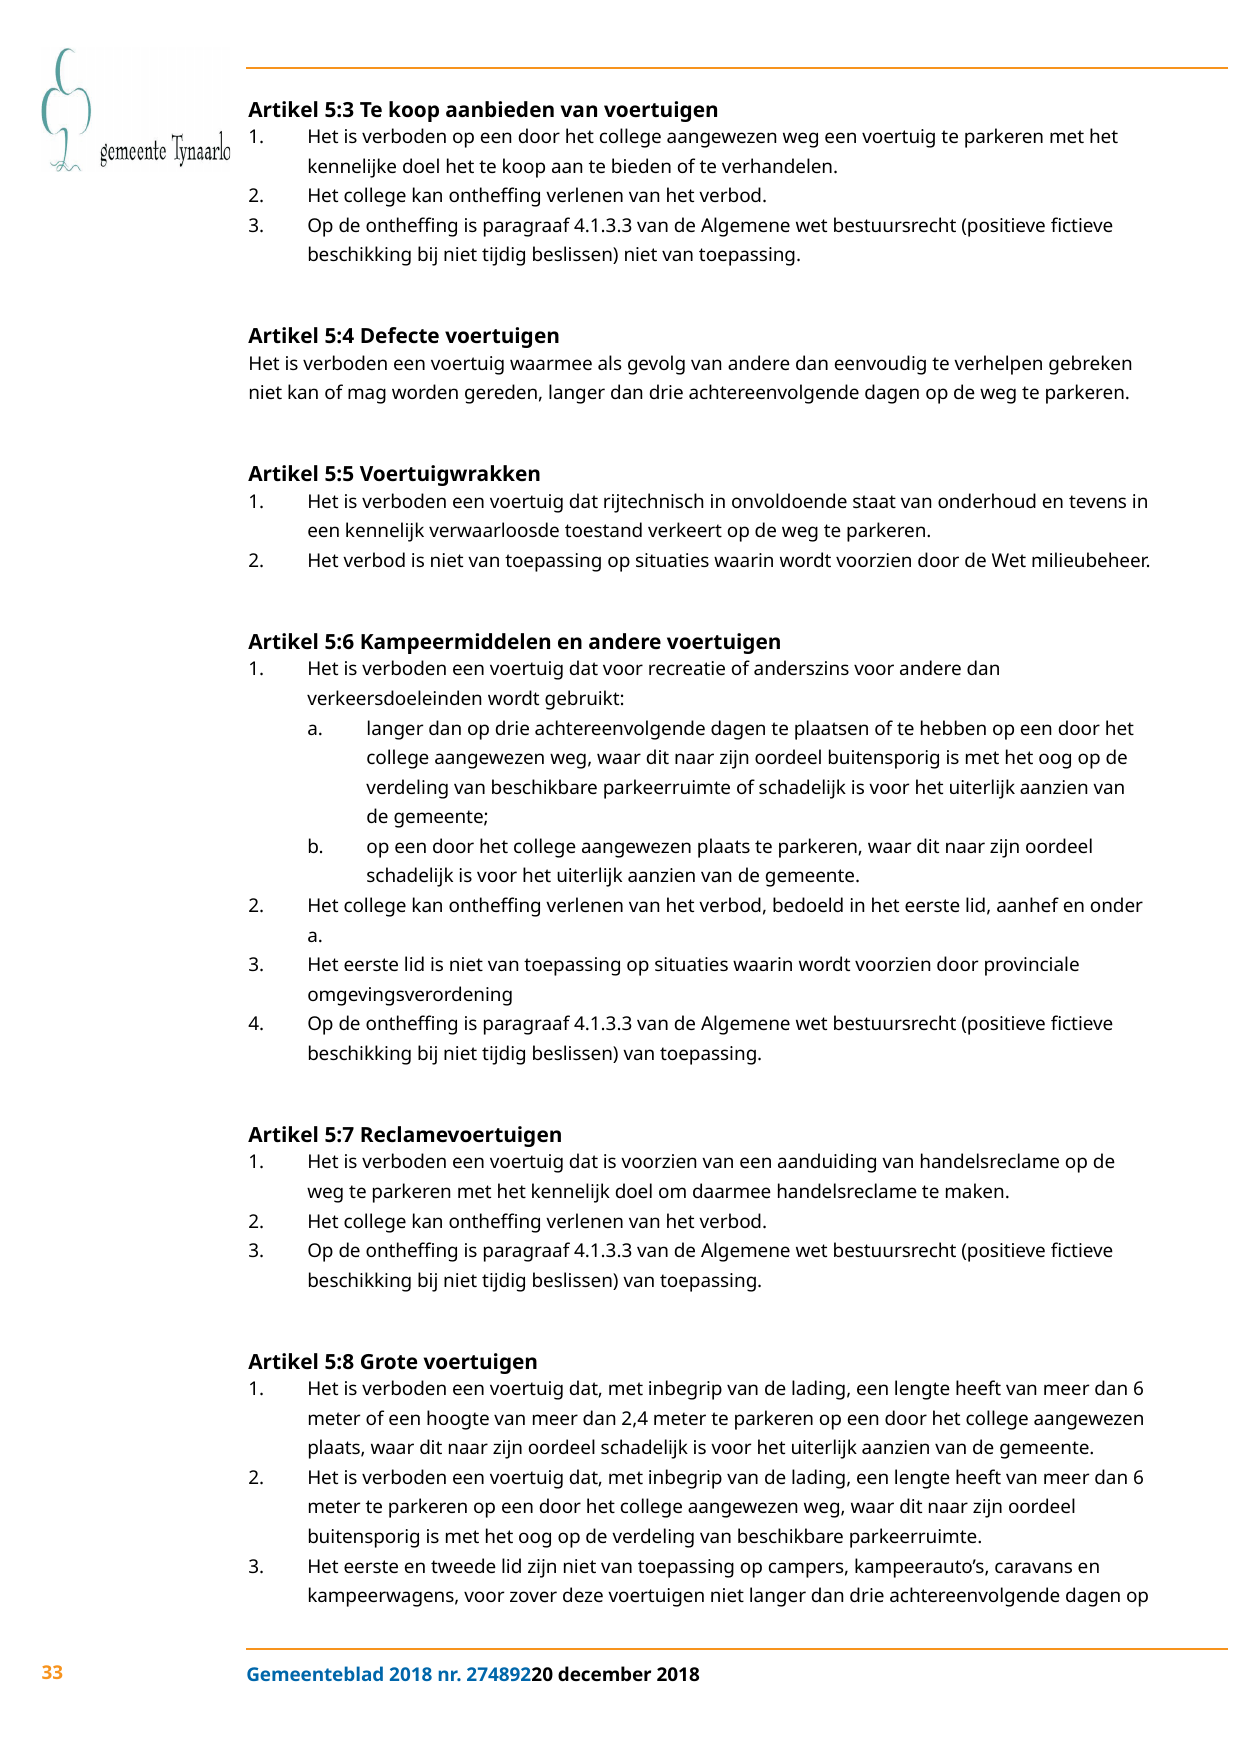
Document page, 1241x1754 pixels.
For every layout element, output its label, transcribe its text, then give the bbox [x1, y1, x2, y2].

list Het college kan ontheffing verlenen van het verbod. [248, 182, 1152, 208]
list Het is verboden een voertuig dat is voorzien van een aanduiding van handelsreclame op de weg te parkeren met het kennelijk doel om daarmee handelsreclame te maken. [248, 1149, 1152, 1204]
text Artikel 5:5 Voertuigwrakken [248, 459, 1152, 488]
text Artikel 5:3 Te koop aanbieden van voertuigen [248, 95, 1152, 123]
list Het verbod is niet van toepassing op situaties waarin wordt voorzien door de Wet milieubeheer. [248, 547, 1152, 573]
text Het is verboden een voertuig waarmee als gevolg van andere dan eenvoudig te verhelpen gebreken niet kan of mag worden gereden, langer dan drie achtereenvolgende dagen op de weg te parkeren. [248, 350, 1152, 405]
text Artikel 5:7 Reclamevoertuigen [248, 1120, 1152, 1149]
list Op de ontheffing is paragraaf 4.1.3.3 van de Algemene wet bestuursrecht (positieve fictieve beschikking bij niet tijdig beslissen) van toepassing. [248, 1011, 1152, 1066]
list Op de ontheffing is paragraaf 4.1.3.3 van de Algemene wet bestuursrecht (positieve fictieve beschikking bij niet tijdig beslissen) niet van toepassing. [248, 212, 1152, 267]
text Artikel 5:4 Defecte voertuigen [248, 322, 1152, 350]
list Het eerste en tweede lid zijn niet van toepassing op campers, kampeerauto’s, caravans en kampeerwagens, voor zover deze voertuigen niet langer dan drie achtereenvolgende dagen op [248, 1553, 1152, 1608]
list langer dan op drie achtereenvolgende dagen te plaatsen of te hebben op een door het college aangewezen weg, waar dit naar zijn oordeel buitensporig is met het oog op de verdeling van beschikbare parkeerruimte of schadelijk is voor het uiterlijk aanzien van de gemeente; [307, 715, 1152, 829]
list Het is verboden op een door het college aangewezen weg een voertuig te parkeren met het kennelijke doel het te koop aan te bieden of te verhandelen. [248, 123, 1152, 178]
list Het college kan ontheffing verlenen van het verbod, bedoeld in het eerste lid, aanhef en onder a. [248, 892, 1152, 948]
list Het is verboden een voertuig dat, met inbegrip van de lading, een lengte heeft van meer dan 6 meter of een hoogte van meer dan 2,4 meter te parkeren op een door het college aangewezen plaats, waar dit naar zijn oordeel schadelijk is voor het uiterlijk aanzien van de gemeente. [248, 1375, 1152, 1460]
list Het college kan ontheffing verlenen van het verbod. [248, 1208, 1152, 1233]
text Artikel 5:8 Grote voertuigen [248, 1347, 1152, 1375]
list Het is verboden een voertuig dat voor recreatie of anderszins voor andere dan verkeersdoeleinden wordt gebruikt: [248, 656, 1152, 711]
list Het is verboden een voertuig dat, met inbegrip van de lading, een lengte heeft van meer dan 6 meter te parkeren op een door het college aangewezen weg, waar dit naar zijn oordeel buitensporig is met het oog op de verdeling van beschikbare parkeerruimte. [248, 1464, 1152, 1549]
list op een door het college aangewezen plaats te parkeren, waar dit naar zijn oordeel schadelijk is voor het uiterlijk aanzien van de gemeente. [307, 833, 1152, 888]
list Het is verboden een voertuig dat rijtechnisch in onvoldoende staat van onderhoud en tevens in een kennelijk verwaarloosde toestand verkeert op de weg te parkeren. [248, 488, 1152, 543]
list Het eerste lid is niet van toepassing op situaties waarin wordt voorzien door provinciale omgevingsverordening [248, 951, 1152, 1007]
text Artikel 5:6 Kampeermiddelen en andere voertuigen [248, 627, 1152, 656]
list Op de ontheffing is paragraaf 4.1.3.3 van de Algemene wet bestuursrecht (positieve fictieve beschikking bij niet tijdig beslissen) van toepassing. [248, 1237, 1152, 1293]
picture [41, 47, 231, 172]
